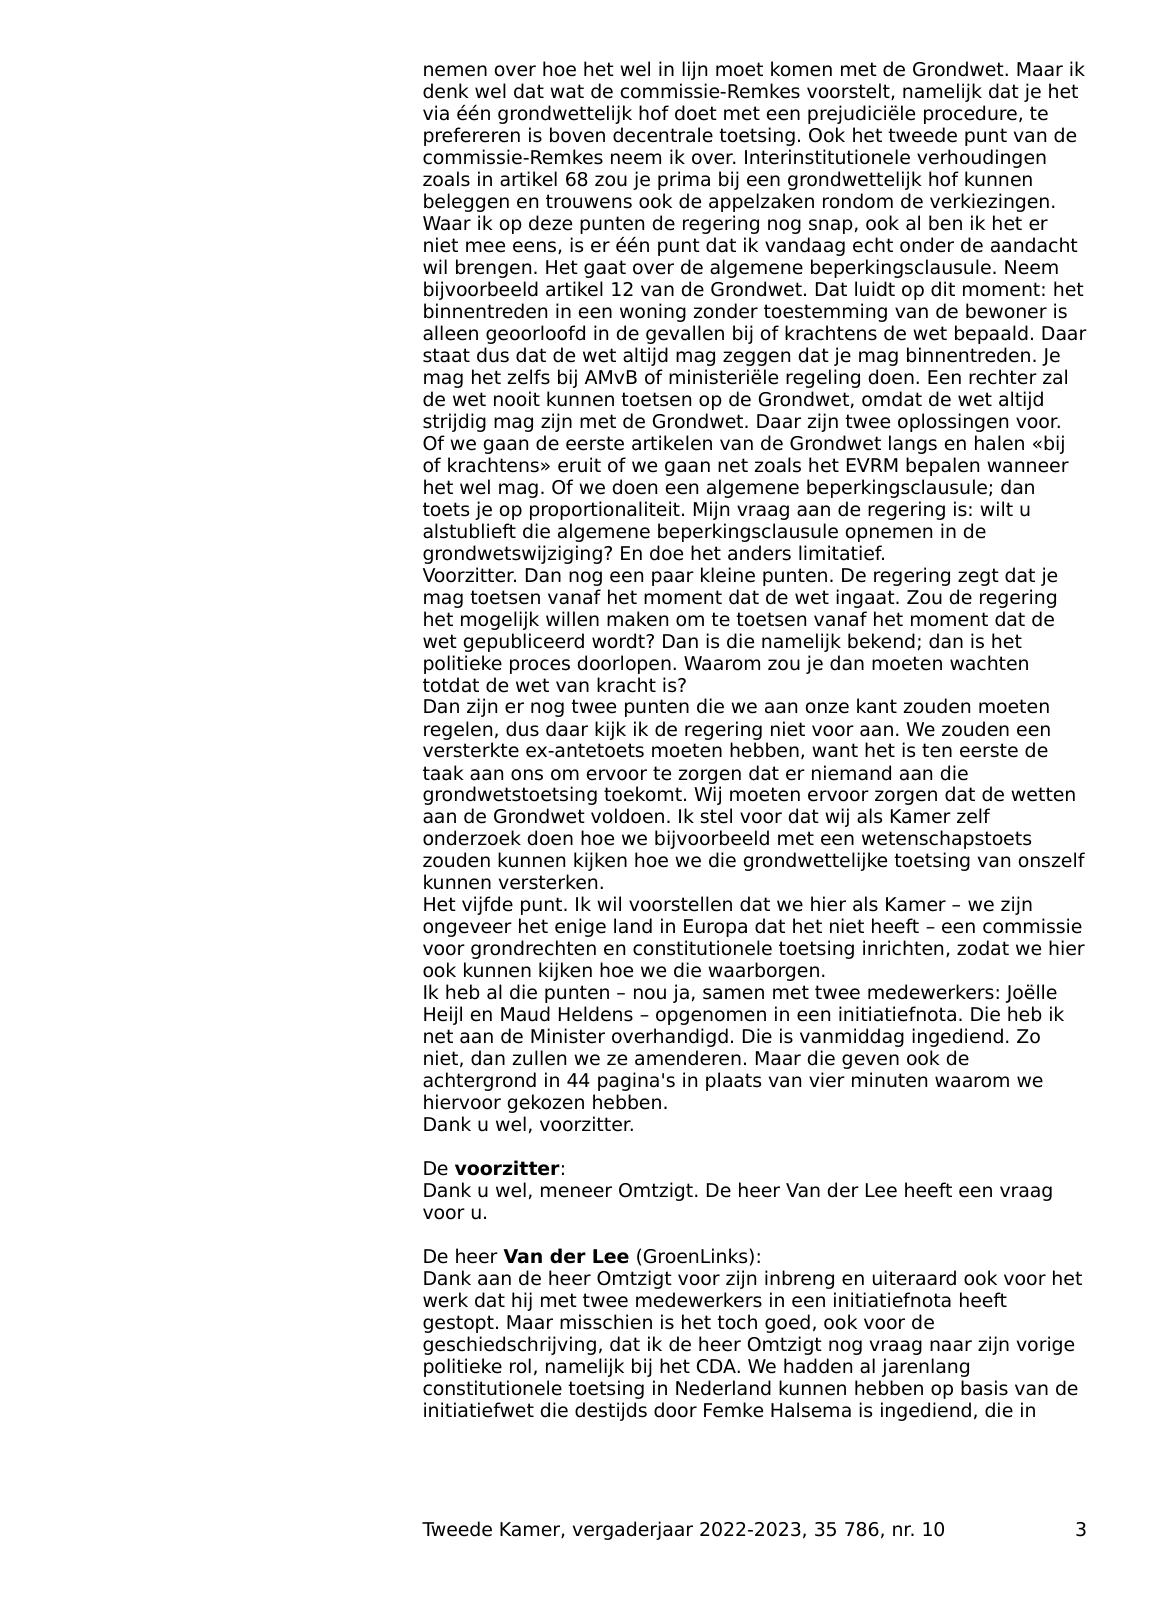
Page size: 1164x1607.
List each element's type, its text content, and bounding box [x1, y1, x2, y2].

text Voorzitter. Dan nog een paar kleine punten. De regering zegt dat je mag toetsen vanaf het moment dat de wet ingaat. Zou de regering het mogelijk willen maken om te toetsen vanaf het moment dat de wet gepubliceerd wordt? Dan is die namelijk bekend; dan is het politieke proces doorlopen. Waarom zou je dan moeten wachten totdat de wet van kracht is? [422, 564, 1087, 696]
text Het vijfde punt. Ik wil voorstellen dat we hier als Kamer – we zijn ongeveer het enige land in Europa dat het niet heeft – een commissie voor grondrechten en constitutionele toetsing inrichten, zodat we hier ook kunnen kijken hoe we die waarborgen. [422, 894, 1087, 982]
text Ik heb al die punten – nou ja, samen met twee medewerkers: Joëlle Heijl en Maud Heldens – opgenomen in een initiatiefnota. Die heb ik net aan de Minister overhandigd. Die is vanmiddag ingediend. Zo niet, dan zullen we ze amenderen. Maar die geven ook de achtergrond in 44 pagina's in plaats van vier minuten waarom we hiervoor gekozen hebben. [422, 982, 1087, 1114]
text De heer Van der Lee (GroenLinks): [422, 1246, 1087, 1268]
text De voorzitter: [422, 1158, 1087, 1180]
text Dank aan de heer Omtzigt voor zijn inbreng en uiteraard ook voor het werk dat hij met twee medewerkers in een initiatiefnota heeft gestopt. Maar misschien is het toch goed, ook voor de geschiedschrijving, dat ik de heer Omtzigt nog vraag naar zijn vorige politieke rol, namelijk bij het CDA. We hadden al jarenlang constitutionele toetsing in Nederland kunnen hebben op basis van de initiatiefwet die destijds door Femke Halsema is ingediend, die in [422, 1268, 1087, 1422]
text nemen over hoe het wel in lijn moet komen met de Grondwet. Maar ik denk wel dat wat de commissie-Remkes voorstelt, namelijk dat je het via één grondwettelijk hof doet met een prejudiciële procedure, te prefereren is boven decentrale toetsing. Ook het tweede punt van de commissie-Remkes neem ik over. Interinstitutionele verhoudingen zoals in artikel 68 zou je prima bij een grondwettelijk hof kunnen beleggen en trouwens ook de appelzaken rondom de verkiezingen. [422, 59, 1087, 213]
text Waar ik op deze punten de regering nog snap, ook al ben ik het er niet mee eens, is er één punt dat ik vandaag echt onder de aandacht wil brengen. Het gaat over de algemene beperkingsclausule. Neem bijvoorbeeld artikel 12 van de Grondwet. Dat luidt op dit moment: het binnentreden in een woning zonder toestemming van de bewoner is alleen geoorloofd in de gevallen bij of krachtens de wet bepaald. Daar staat dus dat de wet altijd mag zeggen dat je mag binnentreden. Je mag het zelfs bij AMvB of ministeriële regeling doen. Een rechter zal de wet nooit kunnen toetsen op de Grondwet, omdat de wet altijd strijdig mag zijn met de Grondwet. Daar zijn twee oplossingen voor. Of we gaan de eerste artikelen van de Grondwet langs en halen «bij of krachtens» eruit of we gaan net zoals het EVRM bepalen wanneer het wel mag. Of we doen een algemene beperkingsclausule; dan toets je op proportionaliteit. Mijn vraag aan de regering is: wilt u alstublieft die algemene beperkingsclausule opnemen in de grondwetswijziging? En doe het anders limitatief. [422, 213, 1087, 564]
text Dank u wel, meneer Omtzigt. De heer Van der Lee heeft een vraag voor u. [422, 1180, 1087, 1224]
text Dan zijn er nog twee punten die we aan onze kant zouden moeten regelen, dus daar kijk ik de regering niet voor aan. We zouden een versterkte ex-antetoets moeten hebben, want het is ten eerste de taak aan ons om ervoor te zorgen dat er niemand aan die grondwetstoetsing toekomt. Wij moeten ervoor zorgen dat de wetten aan de Grondwet voldoen. Ik stel voor dat wij als Kamer zelf onderzoek doen hoe we bijvoorbeeld met een wetenschapstoets zouden kunnen kijken hoe we die grondwettelijke toetsing van onszelf kunnen versterken. [422, 696, 1087, 894]
text Dank u wel, voorzitter. [422, 1114, 1087, 1136]
